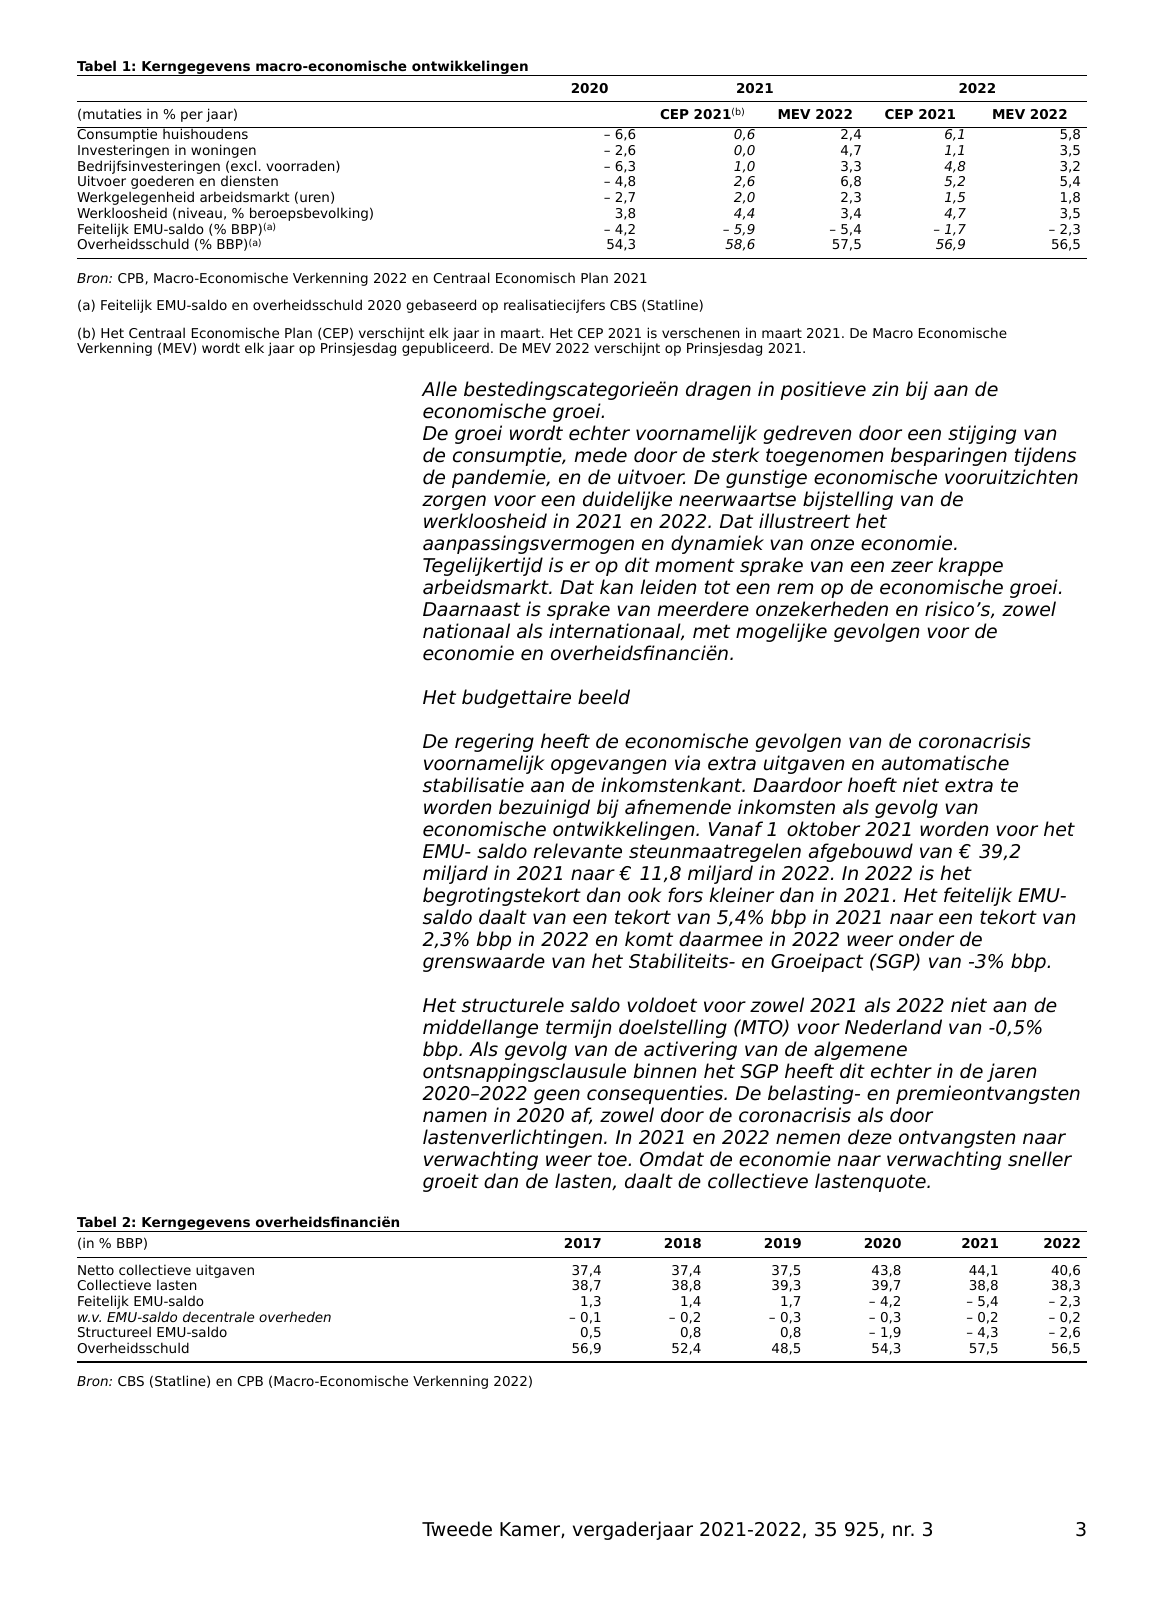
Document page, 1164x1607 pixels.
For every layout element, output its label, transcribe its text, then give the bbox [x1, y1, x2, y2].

table_cell 4,7 [763, 143, 867, 158]
table_cell 1,4 [607, 1294, 707, 1309]
table_cell 2,0 [642, 190, 762, 206]
table_cell 3,2 [973, 159, 1087, 174]
text De regering heeft de economische gevolgen van de coronacrisis voornamelijk opgevangen via extra uitgaven en automatische stabilisatie aan de inkomstenkant. Daardoor hoeft niet extra te worden bezuinigd bij afnemende inkomsten als gevolg van economische ontwikkelingen. Vanaf 1 oktober 2021 worden voor het EMU- saldo relevante steunmaatregelen afgebouwd van € 39,2 miljard in 2021 naar € 11,8 miljard in 2022. In 2022 is het begrotingstekort dan ook fors kleiner dan in 2021. Het feitelijk EMU-saldo daalt van een tekort van 5,4% bbp in 2021 naar een tekort van 2,3% bbp in 2022 en komt daarmee in 2022 weer onder de grenswaarde van het Stabiliteits- en Groeipact (SGP) van -3% bbp. [422, 731, 1087, 973]
table_cell – 4,8 [537, 174, 642, 190]
table_cell 2022 [868, 76, 1087, 101]
table_cell (mutaties in % per jaar) [77, 102, 537, 127]
table_cell Feitelijk EMU-saldo [77, 1294, 507, 1309]
table_cell 0,5 [507, 1325, 607, 1341]
table_cell 1,8 [973, 190, 1087, 206]
table_cell 38,8 [907, 1278, 1004, 1294]
table_cell 54,3 [537, 237, 642, 258]
table_cell – 1,7 [868, 221, 973, 237]
table_cell 2021 [642, 76, 867, 101]
table_cell – 0,2 [607, 1310, 707, 1325]
table_cell 2,4 [763, 128, 867, 143]
text Het structurele saldo voldoet voor zowel 2021 als 2022 niet aan de middellange termijn doelstelling (MTO) voor Nederland van -0,5% bbp. Als gevolg van de activering van de algemene ontsnappingsclausule binnen het SGP heeft dit echter in de jaren 2020–2022 geen consequenties. De belasting- en premieontvangsten namen in 2020 af, zowel door de coronacrisis als door lastenverlichtingen. In 2021 en 2022 nemen deze ontvangsten naar verwachting weer toe. Omdat de economie naar verwachting sneller groeit dan de lasten, daalt de collectieve lastenquote. [422, 995, 1087, 1193]
table_cell – 2,6 [537, 143, 642, 158]
table_cell – 0,2 [907, 1310, 1004, 1325]
table_cell 0,8 [707, 1325, 807, 1341]
table_cell CEP 2021 [868, 102, 973, 127]
table_cell Bron: CBS (Statline) en CPB (Macro-Economische Verkenning 2022) [77, 1363, 1087, 1390]
table_cell 1,1 [868, 143, 973, 158]
table_cell 38,7 [507, 1278, 607, 1294]
table_cell – 4,3 [907, 1325, 1004, 1341]
table_cell Uitvoer goederen en diensten [77, 174, 537, 190]
table_cell – 5,4 [763, 221, 867, 237]
table_cell (in % BBP) [77, 1232, 507, 1257]
table_cell Netto collectieve uitgaven [77, 1258, 507, 1278]
table_cell 58,6 [642, 237, 762, 258]
table_cell Overheidsschuld (% BBP)(a) [77, 237, 537, 258]
table_cell 3,3 [763, 159, 867, 174]
table_cell MEV 2022 [973, 102, 1087, 127]
text Alle bestedingscategorieën dragen in positieve zin bij aan de economische groei. [422, 379, 1087, 423]
table_cell 0,0 [642, 143, 762, 158]
table_cell – 0,2 [1005, 1310, 1087, 1325]
table_cell 2018 [607, 1232, 707, 1257]
table_cell – 6,3 [537, 159, 642, 174]
table_cell 39,3 [707, 1278, 807, 1294]
table_cell w.v. EMU-saldo decentrale overheden [77, 1310, 507, 1325]
table_cell – 2,3 [973, 221, 1087, 237]
table_cell 5,4 [973, 174, 1087, 190]
subtitle Het budgettaire beeld [422, 687, 1087, 709]
table_cell CEP 2021(b) [642, 102, 762, 127]
table_cell 0,8 [607, 1325, 707, 1341]
table_cell – 2,6 [1005, 1325, 1087, 1341]
table_cell 56,9 [868, 237, 973, 258]
table_cell 5,8 [973, 128, 1087, 143]
table_cell 38,8 [607, 1278, 707, 1294]
table_cell 4,7 [868, 206, 973, 221]
table_cell 1,7 [707, 1294, 807, 1309]
table_cell 2020 [537, 76, 642, 101]
table_cell 2020 [807, 1232, 907, 1257]
table_cell 2021 [907, 1232, 1004, 1257]
table_cell 3,5 [973, 143, 1087, 158]
table_cell 40,6 [1005, 1258, 1087, 1278]
table_cell – 6,6 [537, 128, 642, 143]
table_header Tabel 2: Kerngegevens overheidsfinanciën [77, 1215, 1087, 1231]
table_cell 3,4 [763, 206, 867, 221]
table_cell 37,4 [507, 1258, 607, 1278]
table_cell 1,3 [507, 1294, 607, 1309]
table_cell 3,8 [537, 206, 642, 221]
table_cell MEV 2022 [763, 102, 867, 127]
table_cell – 0,1 [507, 1310, 607, 1325]
table_cell 2,3 [763, 190, 867, 206]
table_cell 1,5 [868, 190, 973, 206]
table_cell Feitelijk EMU-saldo (% BBP)(a) [77, 221, 537, 237]
table_cell 48,5 [707, 1341, 807, 1361]
table_cell – 5,9 [642, 221, 762, 237]
table_cell 52,4 [607, 1341, 707, 1361]
table_cell [77, 76, 537, 101]
table_cell 6,8 [763, 174, 867, 190]
table_cell – 0,3 [807, 1310, 907, 1325]
table_cell 57,5 [907, 1341, 1004, 1361]
table_cell – 1,9 [807, 1325, 907, 1341]
table_cell 5,2 [868, 174, 973, 190]
table_cell Consumptie huishoudens [77, 128, 537, 143]
text De groei wordt echter voornamelijk gedreven door een stijging van de consumptie, mede door de sterk toegenomen besparingen tijdens de pandemie, en de uitvoer. De gunstige economische vooruitzichten zorgen voor een duidelijke neerwaartse bijstelling van de werkloosheid in 2021 en 2022. Dat illustreert het aanpassingsvermogen en dynamiek van onze economie. Tegelijkertijd is er op dit moment sprake van een zeer krappe arbeidsmarkt. Dat kan leiden tot een rem op de economische groei. Daarnaast is sprake van meerdere onzekerheden en risico’s, zowel nationaal als internationaal, met mogelijke gevolgen voor de economie en overheidsfinanciën. [422, 423, 1087, 665]
table_cell 56,9 [507, 1341, 607, 1361]
table_cell 37,5 [707, 1258, 807, 1278]
table_cell 37,4 [607, 1258, 707, 1278]
table_cell Werkgelegenheid arbeidsmarkt (uren) [77, 190, 537, 206]
table_cell [537, 102, 642, 127]
table_cell – 4,2 [807, 1294, 907, 1309]
table_cell 2022 [1005, 1232, 1087, 1257]
table_cell 56,5 [973, 237, 1087, 258]
table_cell Investeringen in woningen [77, 143, 537, 158]
table_cell 1,0 [642, 159, 762, 174]
table_cell – 2,7 [537, 190, 642, 206]
table_cell 0,6 [642, 128, 762, 143]
table_cell Bron: CPB, Macro-Economische Verkenning 2022 en Centraal Economisch Plan 2021 (a) Feitelijk EMU-saldo en overheidsschuld 2020 gebaseerd op realisatiecijfers CBS (Statline) (b) Het Centraal Economische Plan (CEP) verschijnt elk jaar in maart. Het CEP 2021 is verschenen in maart 2021. De Macro Economische Verkenning (MEV) wordt elk jaar op Prinsjesdag gepubliceerd. De MEV 2022 verschijnt op Prinsjesdag 2021. [77, 259, 1087, 357]
table_cell 6,1 [868, 128, 973, 143]
table_header Tabel 1: Kerngegevens macro-economische ontwikkelingen [77, 59, 1087, 75]
table_cell 57,5 [763, 237, 867, 258]
table_cell 39,7 [807, 1278, 907, 1294]
table_cell 2019 [707, 1232, 807, 1257]
table_cell Bedrijfsinvesteringen (excl. voorraden) [77, 159, 537, 174]
table_cell Collectieve lasten [77, 1278, 507, 1294]
table_cell 2,6 [642, 174, 762, 190]
table_cell 54,3 [807, 1341, 907, 1361]
table_cell 43,8 [807, 1258, 907, 1278]
table_cell 38,3 [1005, 1278, 1087, 1294]
table_cell 4,8 [868, 159, 973, 174]
table_cell 56,5 [1005, 1341, 1087, 1361]
table_cell – 4,2 [537, 221, 642, 237]
table_cell 2017 [507, 1232, 607, 1257]
table_cell Werkloosheid (niveau, % beroepsbevolking) [77, 206, 537, 221]
table_cell 3,5 [973, 206, 1087, 221]
table_cell – 0,3 [707, 1310, 807, 1325]
table_cell – 2,3 [1005, 1294, 1087, 1309]
table_cell Overheidsschuld [77, 1341, 507, 1361]
table_cell 4,4 [642, 206, 762, 221]
table_cell – 5,4 [907, 1294, 1004, 1309]
table_cell 44,1 [907, 1258, 1004, 1278]
table_cell Structureel EMU-saldo [77, 1325, 507, 1341]
